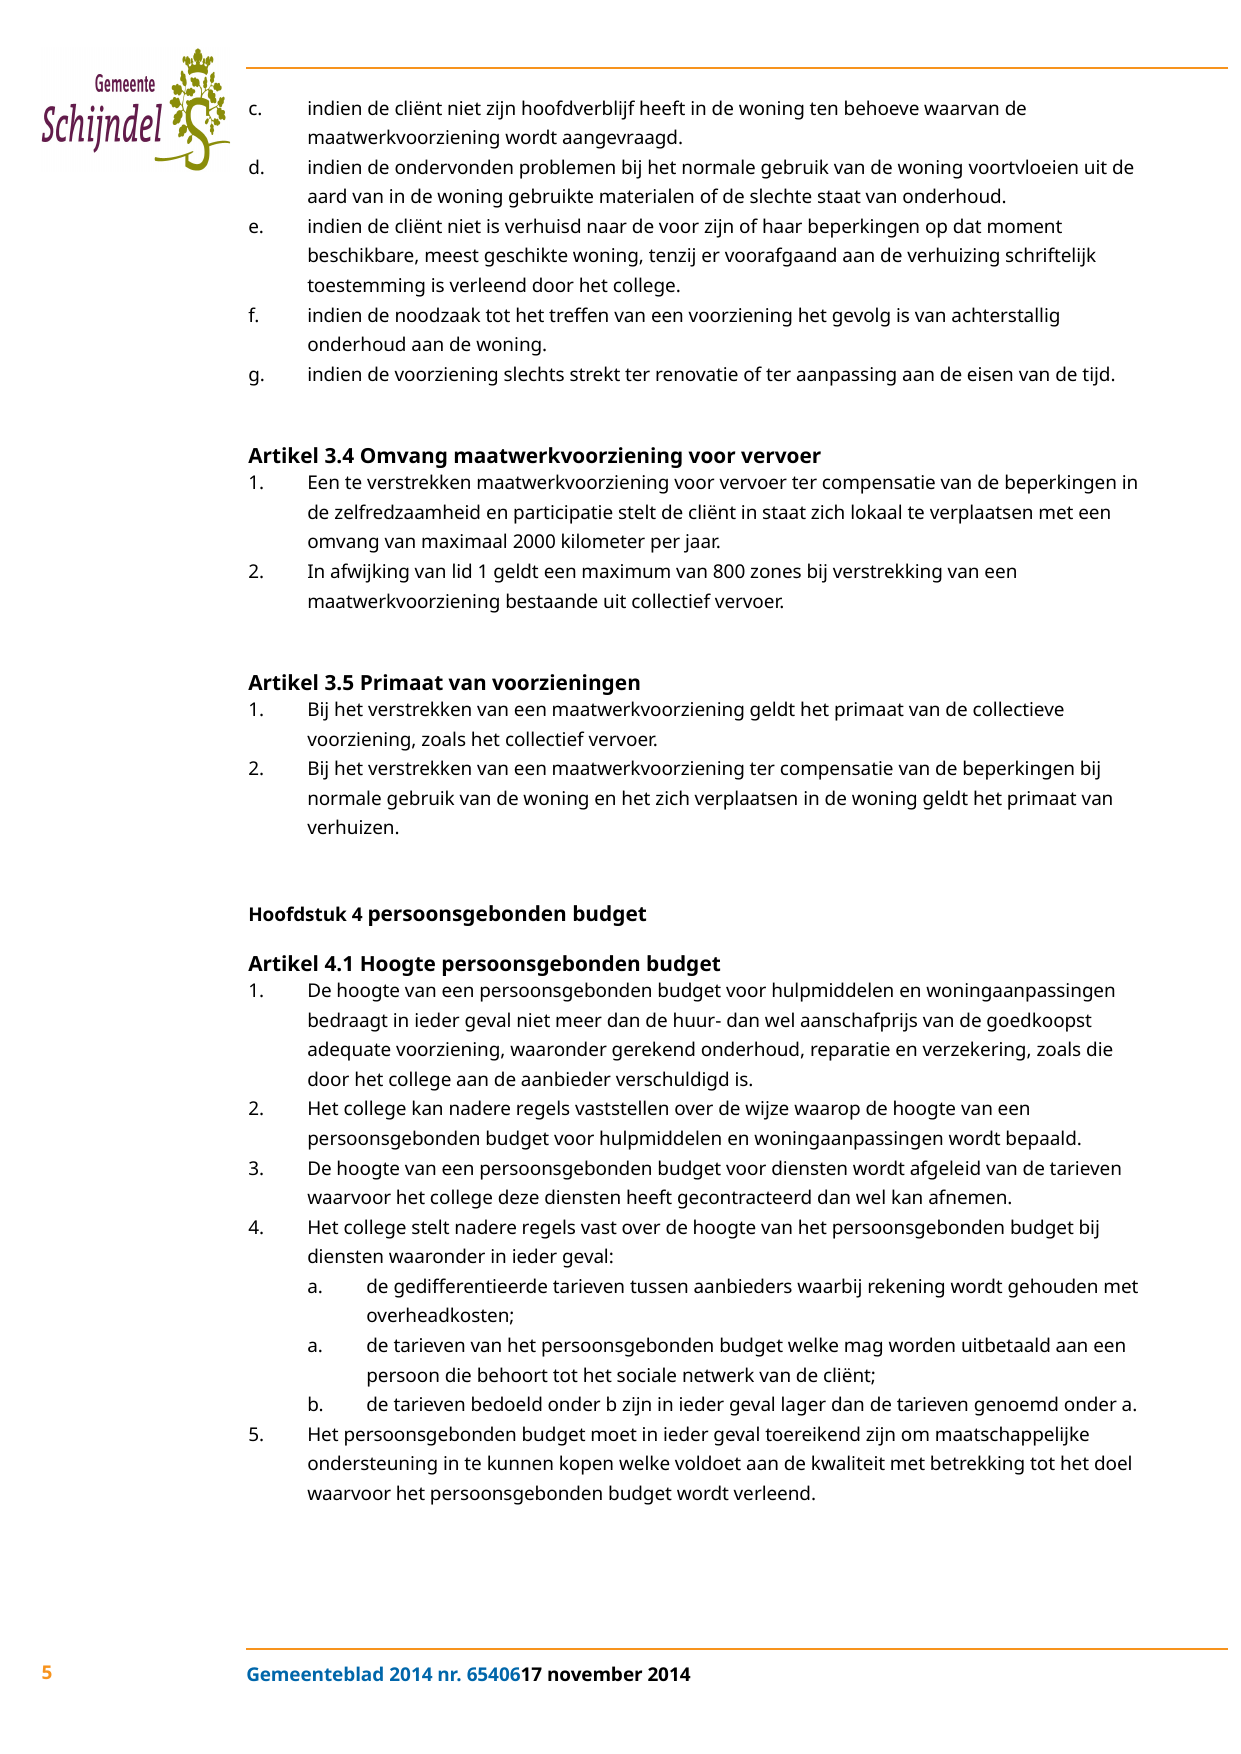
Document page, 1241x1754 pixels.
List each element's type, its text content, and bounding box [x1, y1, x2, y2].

list indien de ondervonden problemen bij het normale gebruik van de woning voortvloeien uit de aard van in de woning gebruikte materialen of de slechte staat van onderhoud. [248, 154, 1152, 209]
text Artikel 4.1 Hoogte persoonsgebonden budget [248, 949, 1152, 977]
list indien de noodzaak tot het treffen van een voorziening het gevolg is van achterstallig onderhoud aan de woning. [248, 302, 1152, 357]
list indien de cliënt niet is verhuisd naar de voor zijn of haar beperkingen op dat moment beschikbare, meest geschikte woning, tenzij er voorafgaand aan de verhuizing schriftelijk toestemming is verleend door het college. [248, 213, 1152, 298]
list In afwijking van lid 1 geldt een maximum van 800 zones bij verstrekking van een maatwerkvoorziening bestaande uit collectief vervoer. [248, 558, 1152, 613]
list de tarieven bedoeld onder b zijn in ieder geval lager dan de tarieven genoemd onder a. [307, 1391, 1152, 1417]
list de tarieven van het persoonsgebonden budget welke mag worden uitbetaald aan een persoon die behoort tot het sociale netwerk van de cliënt; [307, 1332, 1152, 1387]
list Bij het verstrekken van een maatwerkvoorziening geldt het primaat van de collectieve voorziening, zoals het collectief vervoer. [248, 696, 1152, 752]
list Het college kan nadere regels vaststellen over de wijze waarop de hoogte van een persoonsgebonden budget voor hulpmiddelen en woningaanpassingen wordt bepaald. [248, 1096, 1152, 1151]
list De hoogte van een persoonsgebonden budget voor hulpmiddelen en woningaanpassingen bedraagt in ieder geval niet meer dan de huur- dan wel aanschafprijs van de goedkoopst adequate voorziening, waaronder gerekend onderhoud, reparatie en verzekering, zoals die door het college aan de aanbieder verschuldigd is. [248, 977, 1152, 1092]
list De hoogte van een persoonsgebonden budget voor diensten wordt afgeleid van de tarieven waarvoor het college deze diensten heeft gecontracteerd dan wel kan afnemen. [248, 1155, 1152, 1210]
list Het college stelt nadere regels vast over de hoogte van het persoonsgebonden budget bij diensten waaronder in ieder geval: [248, 1214, 1152, 1269]
list Het persoonsgebonden budget moet in ieder geval toereikend zijn om maatschappelijke ondersteuning in te kunnen kopen welke voldoet aan de kwaliteit met betrekking tot het doel waarvoor het persoonsgebonden budget wordt verleend. [248, 1421, 1152, 1506]
list indien de voorziening slechts strekt ter renovatie of ter aanpassing aan de eisen van de tijd. [248, 361, 1152, 387]
text Artikel 3.5 Primaat van voorzieningen [248, 668, 1152, 696]
list Een te verstrekken maatwerkvoorziening voor vervoer ter compensatie van de beperkingen in de zelfredzaamheid en participatie stelt de cliënt in staat zich lokaal te verplaatsen met een omvang van maximaal 2000 kilometer per jaar. [248, 469, 1152, 554]
list Bij het verstrekken van een maatwerkvoorziening ter compensatie van de beperkingen bij normale gebruik van de woning en het zich verplaatsen in de woning geldt het primaat van verhuizen. [248, 755, 1152, 840]
text Artikel 3.4 Omvang maatwerkvoorziening voor vervoer [248, 441, 1152, 469]
list de gedifferentieerde tarieven tussen aanbieders waarbij rekening wordt gehouden met overheadkosten; [307, 1273, 1152, 1328]
list indien de cliënt niet zijn hoofdverblijf heeft in de woning ten behoeve waarvan de maatwerkvoorziening wordt aangevraagd. [248, 95, 1152, 150]
text Hoofdstuk 4 persoonsgebonden budget [248, 899, 1152, 928]
picture [41, 47, 231, 172]
